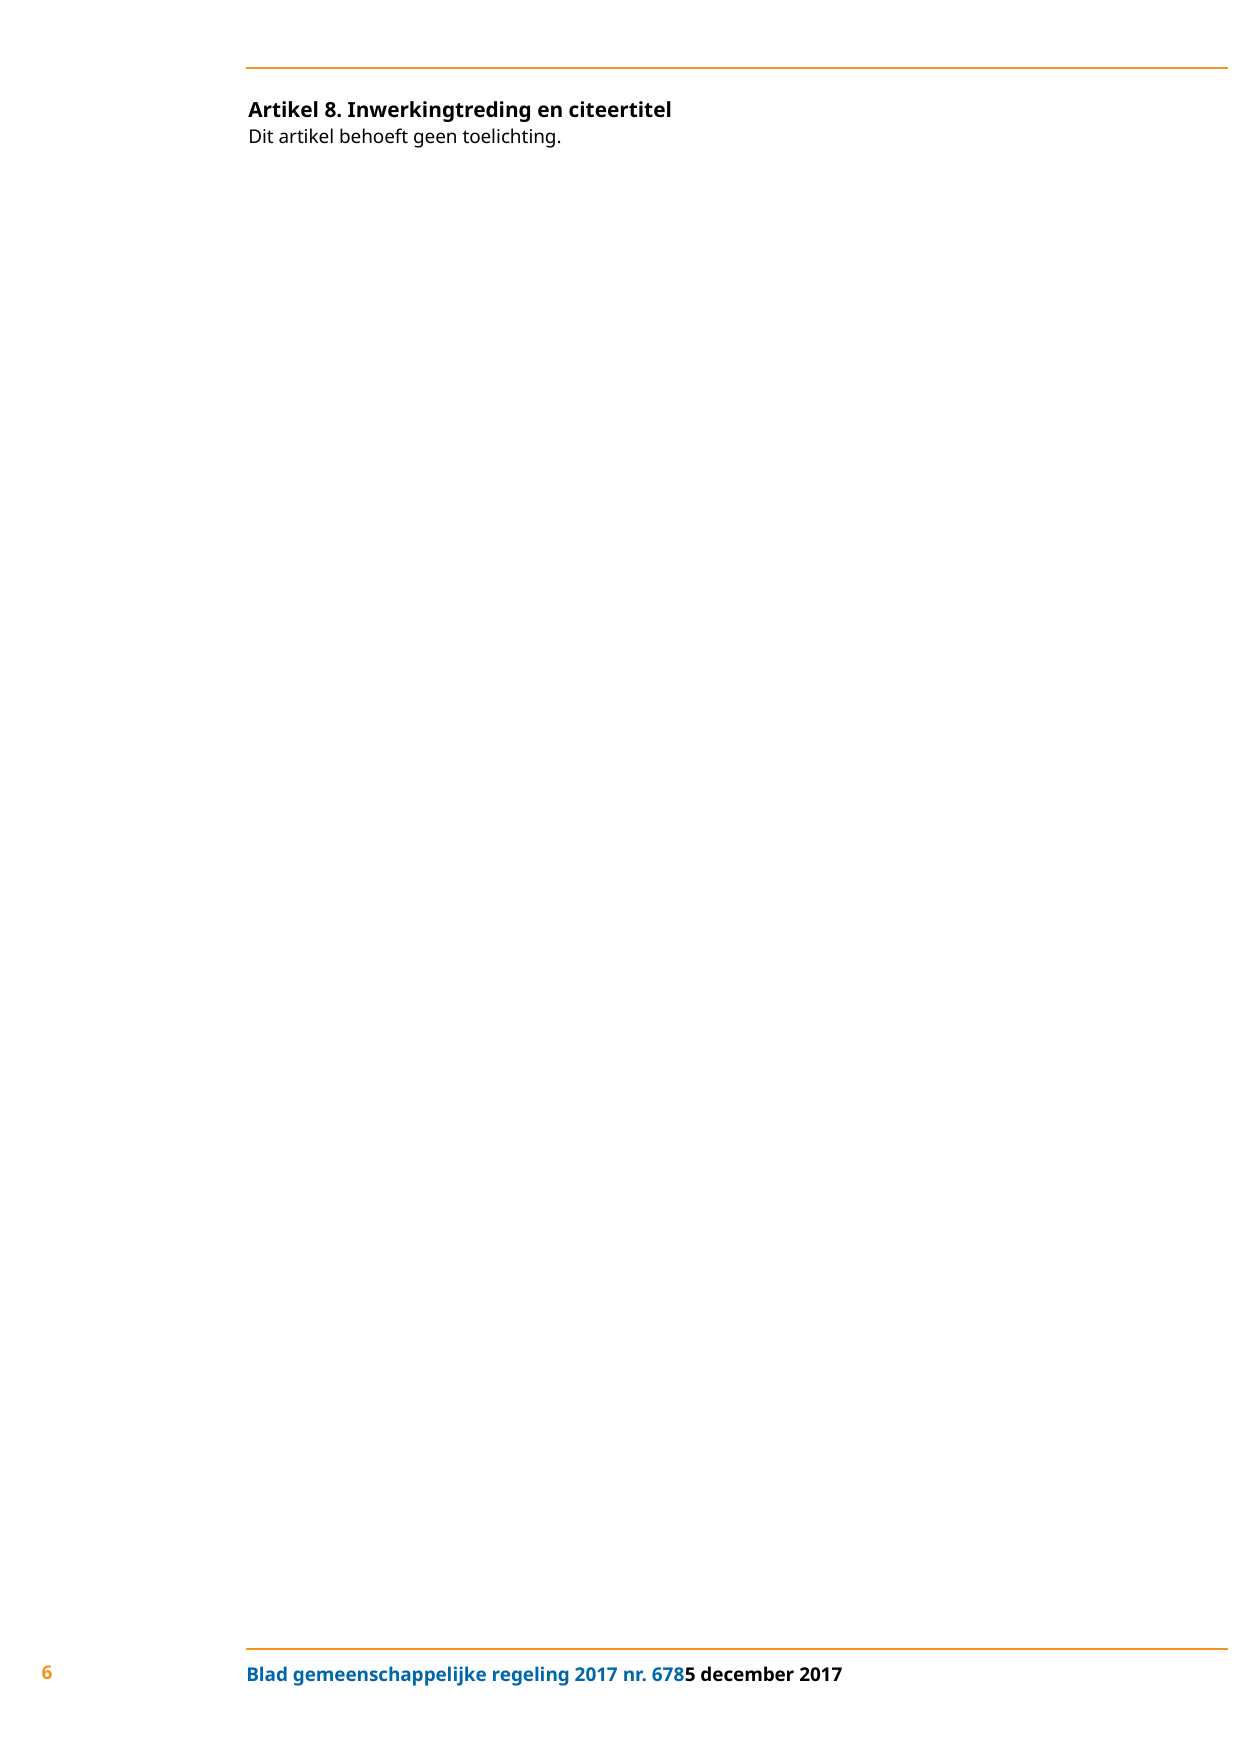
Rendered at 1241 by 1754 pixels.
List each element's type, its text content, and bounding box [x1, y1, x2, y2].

text Artikel 8. Inwerkingtreding en citeertitel [248, 95, 1152, 123]
picture [41, 47, 231, 172]
text Dit artikel behoeft geen toelichting. [248, 123, 1152, 149]
